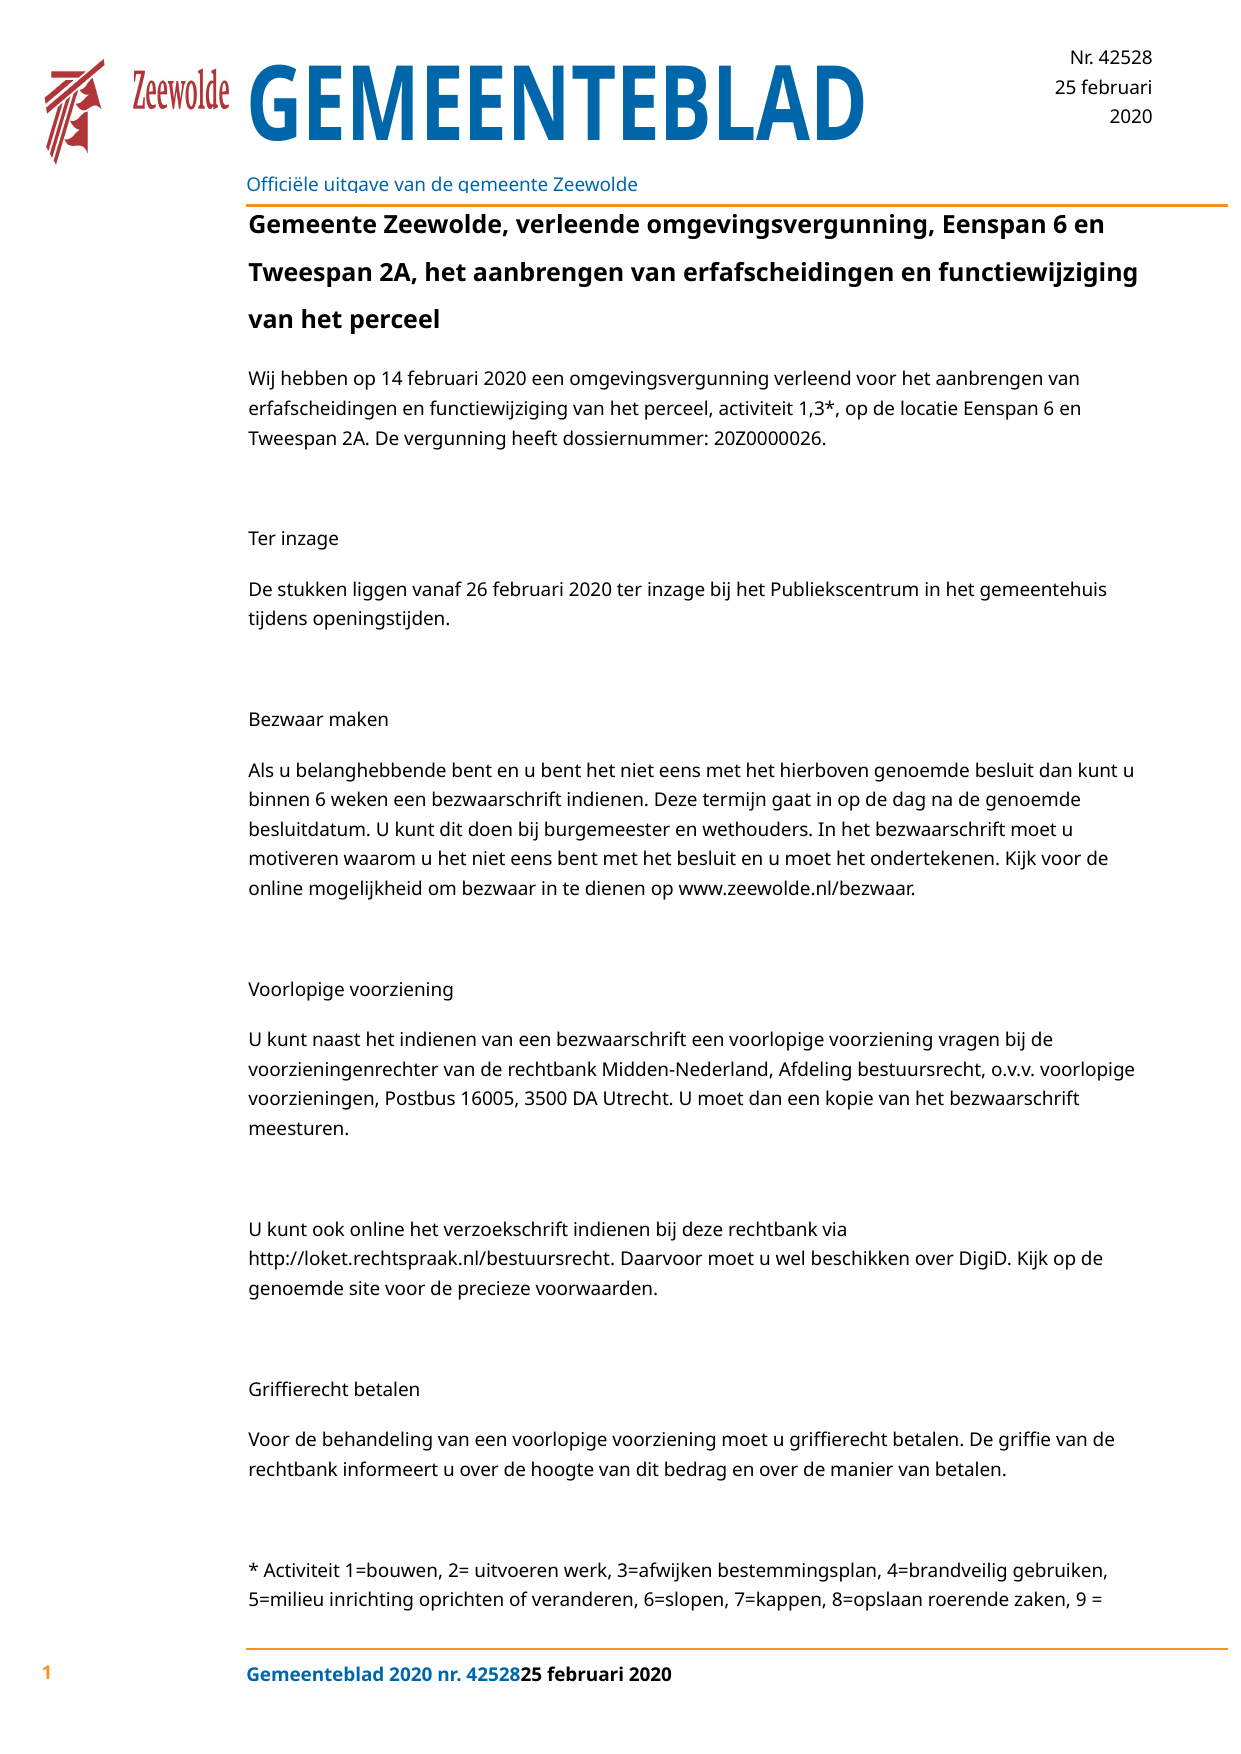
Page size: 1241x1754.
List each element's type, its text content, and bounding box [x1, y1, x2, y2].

text Griffierecht betalen [248, 1376, 1152, 1402]
text Als u belanghebbende bent en u bent het niet eens met het hierboven genoemde besluit dan kunt u binnen 6 weken een bezwaarschrift indienen. Deze termijn gaat in op de dag na de genoemde besluitdatum. U kunt dit doen bij burgemeester en wethouders. In het bezwaarschrift moet u motiveren waarom u het niet eens bent met het besluit en u moet het ondertekenen. Kijk voor de online mogelijkheid om bezwaar in te dienen op www.zeewolde.nl/bezwaar. [248, 757, 1152, 901]
text Voor de behandeling van een voorlopige voorziening moet u griffierecht betalen. De griffie van de rechtbank informeert u over de hoogte van dit bedrag en over de manier van betalen. [248, 1426, 1152, 1482]
text Ter inzage [248, 526, 1152, 551]
picture [41, 47, 231, 172]
text Wij hebben op 14 februari 2020 een omgevingsvergunning verleend voor het aanbrengen van erfafscheidingen en functiewijziging van het perceel, activiteit 1,3*, op de locatie Eenspan 6 en Tweespan 2A. De vergunning heeft dossiernummer: 20Z0000026. [248, 366, 1152, 450]
text * Activiteit 1=bouwen, 2= uitvoeren werk, 3=afwijken bestemmingsplan, 4=brandveilig gebruiken, 5=milieu inrichting oprichten of veranderen, 6=slopen, 7=kappen, 8=opslaan roerende zaken, 9 = [248, 1557, 1152, 1612]
text De stukken liggen vanaf 26 februari 2020 ter inzage bij het Publiekscentrum in het gemeentehuis tijdens openingstijden. [248, 576, 1152, 631]
text U kunt naast het indienen van een bezwaarschrift een voorlopige voorziening vragen bij de voorzieningenrechter van de rechtbank Midden-Nederland, Afdeling bestuursrecht, o.v.v. voorlopige voorzieningen, Postbus 16005, 3500 DA Utrecht. U moet dan een kopie van het bezwaarschrift meesturen. [248, 1026, 1152, 1141]
text Bezwaar maken [248, 706, 1152, 732]
text U kunt ook online het verzoekschrift indienen bij deze rechtbank via http://loket.rechtspraak.nl/bestuursrecht. Daarvoor moet u wel beschikken over DigiD. Kijk op de genoemde site voor de precieze voorwaarden. [248, 1216, 1152, 1301]
text Voorlopige voorziening [248, 976, 1152, 1002]
text Gemeente Zeewolde, verleende omgevingsvergunning, Eenspan 6 en Tweespan 2A, het aanbrengen van erfafscheidingen en functiewijziging van het perceel [248, 207, 1152, 336]
